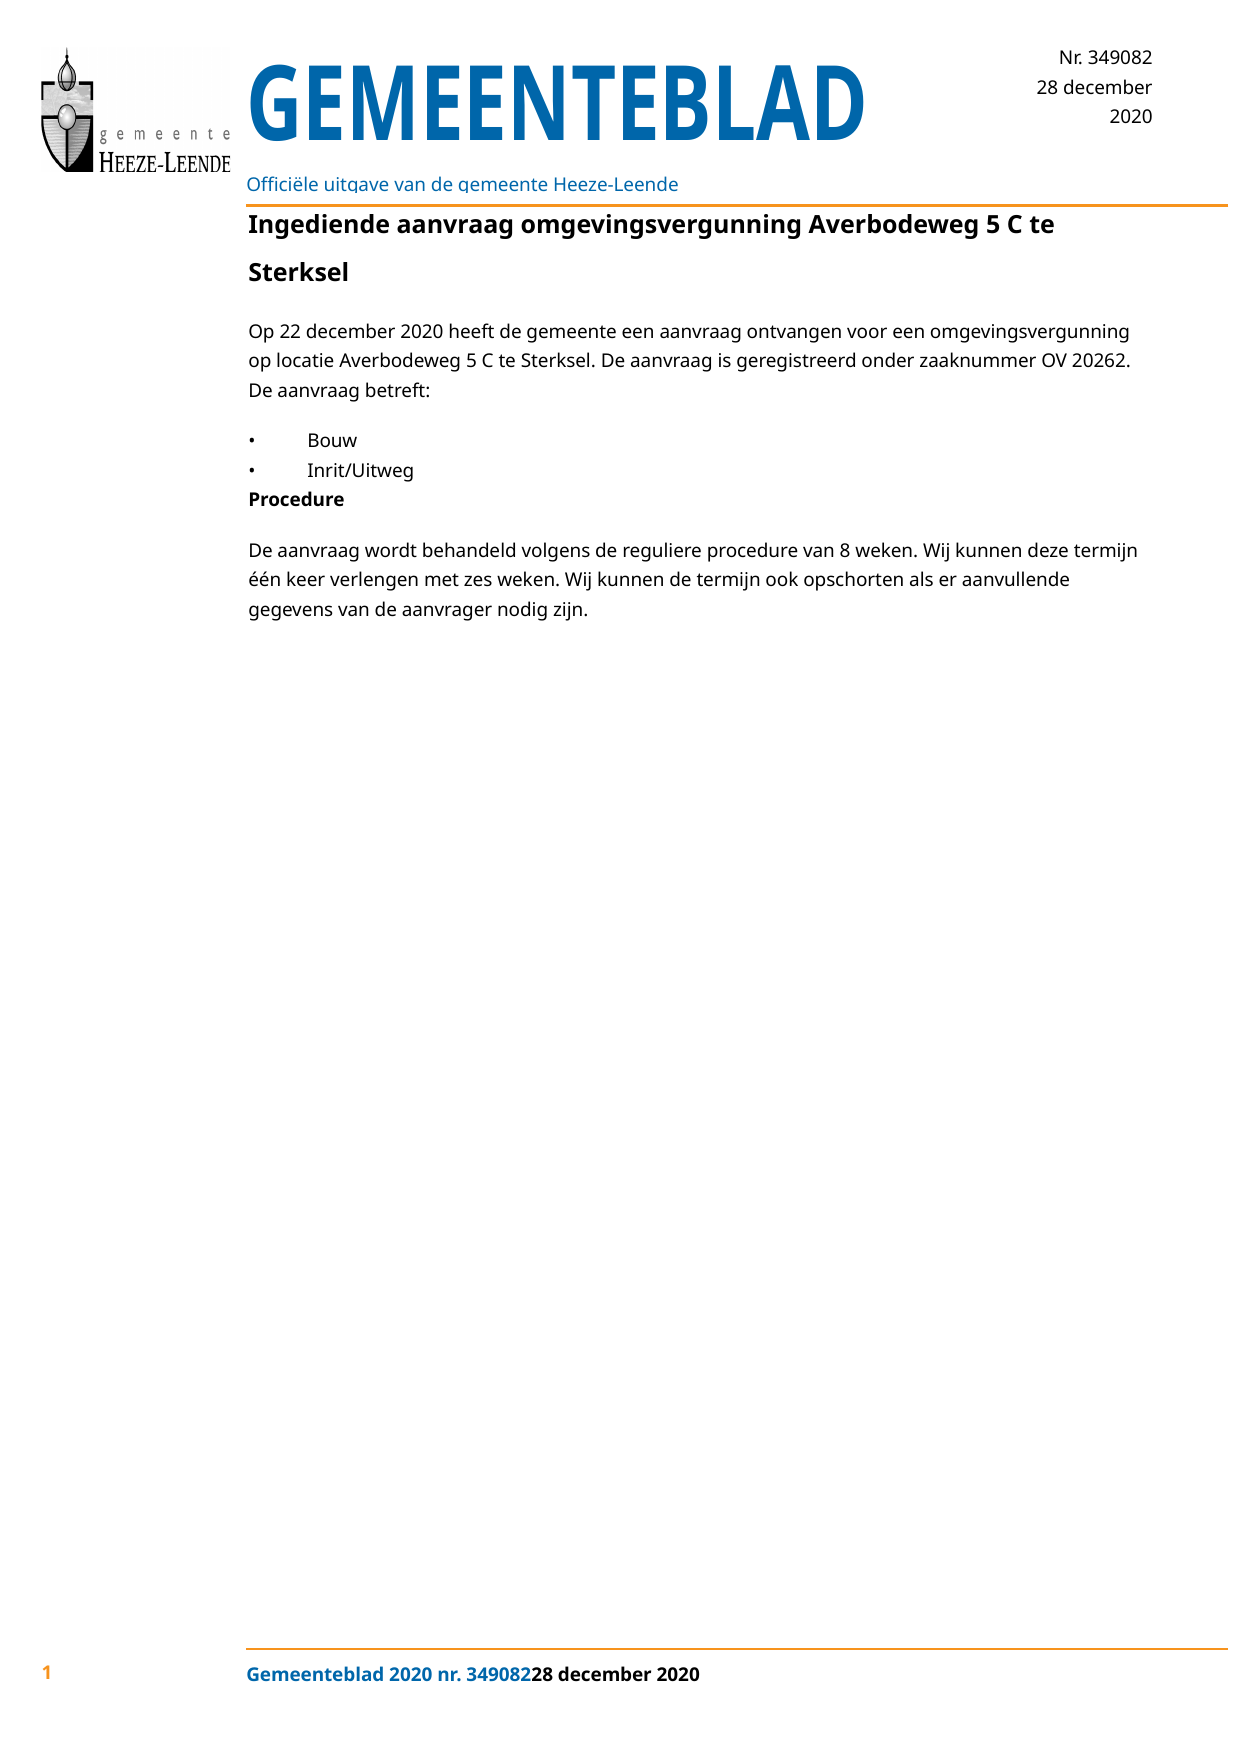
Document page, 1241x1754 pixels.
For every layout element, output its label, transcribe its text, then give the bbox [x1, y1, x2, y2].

list Inrit/Uitweg [248, 457, 1152, 483]
text De aanvraag wordt behandeld volgens de reguliere procedure van 8 weken. Wij kunnen deze termijn één keer verlengen met zes weken. Wij kunnen de termijn ook opschorten als er aanvullende gegevens van de aanvrager nodig zijn. [248, 537, 1152, 622]
picture [41, 47, 231, 172]
text Op 22 december 2020 heeft de gemeente een aanvraag ontvangen voor een omgevingsvergunning op locatie Averbodeweg 5 C te Sterksel. De aanvraag is geregistreerd onder zaaknummer OV 20262. De aanvraag betreft: [248, 318, 1152, 403]
list Bouw [248, 427, 1152, 453]
text Procedure [248, 487, 1152, 512]
text Ingediende aanvraag omgevingsvergunning Averbodeweg 5 C te Sterksel [248, 207, 1152, 288]
